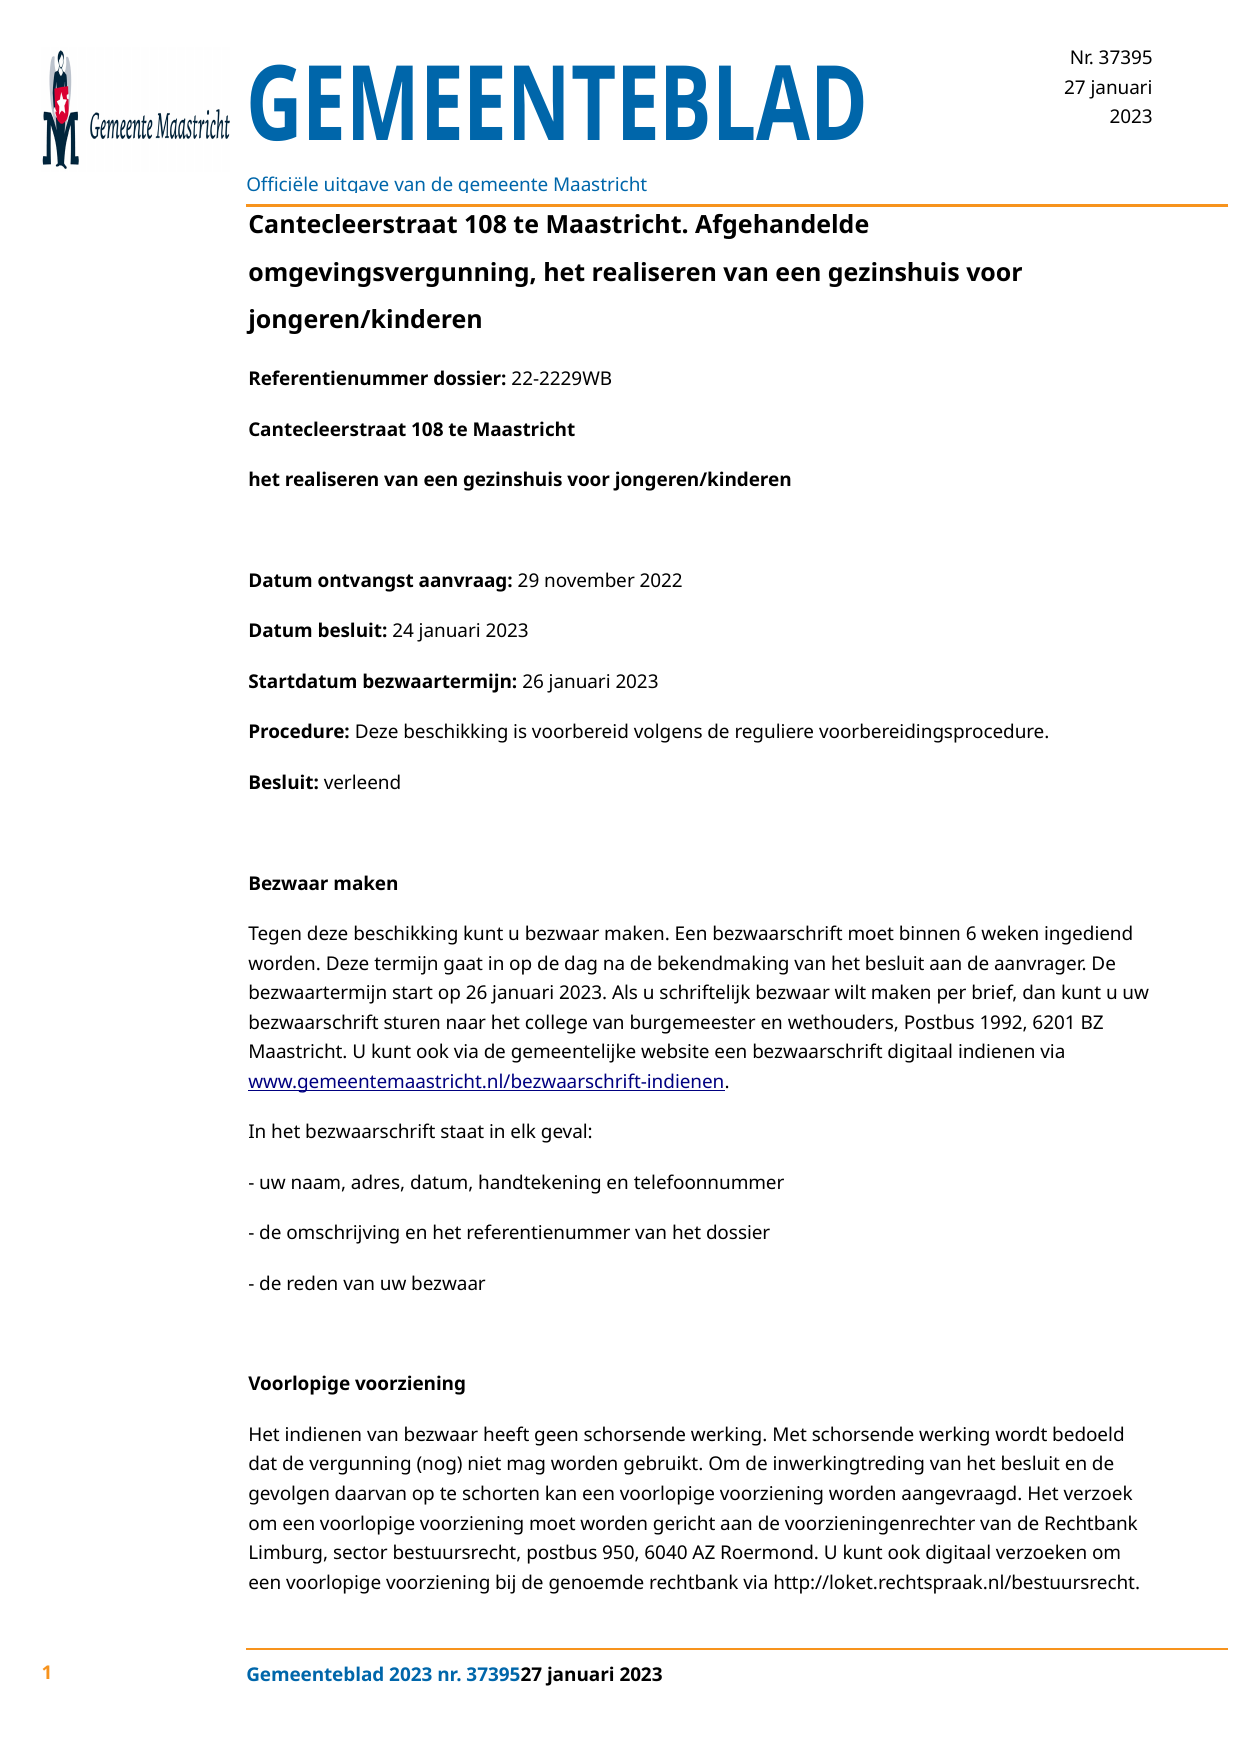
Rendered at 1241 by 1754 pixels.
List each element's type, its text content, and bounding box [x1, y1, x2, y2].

text het realiseren van een gezinshuis voor jongeren/kinderen [248, 466, 1152, 492]
text - de omschrijving en het referentienummer van het dossier [248, 1219, 1152, 1245]
text Datum ontvangst aanvraag: 29 november 2022 [248, 567, 1152, 593]
text Referentienummer dossier: 22-2229WB [248, 366, 1152, 391]
text Tegen deze beschikking kunt u bezwaar maken. Een bezwaarschrift moet binnen 6 weken ingediend worden. Deze termijn gaat in op de dag na de bekendmaking van het besluit aan de aanvrager. De bezwaartermijn start op 26 januari 2023. Als u schriftelijk bezwaar wilt maken per brief, dan kunt u uw bezwaarschrift sturen naar het college van burgemeester en wethouders, Postbus 1992, 6201 BZ Maastricht. U kunt ook via de gemeentelijke website een bezwaarschrift digitaal indienen via www.gemeentemaastricht.nl/bezwaarschrift-indienen. [248, 920, 1152, 1094]
text In het bezwaarschrift staat in elk geval: [248, 1118, 1152, 1144]
text Procedure: Deze beschikking is voorbereid volgens de reguliere voorbereidingsprocedure. [248, 718, 1152, 744]
text Cantecleerstraat 108 te Maastricht [248, 416, 1152, 442]
text Startdatum bezwaartermijn: 26 januari 2023 [248, 668, 1152, 694]
text - de reden van uw bezwaar [248, 1270, 1152, 1295]
text Voorlopige voorziening [248, 1371, 1152, 1396]
text Het indienen van bezwaar heeft geen schorsende werking. Met schorsende werking wordt bedoeld dat de vergunning (nog) niet mag worden gebruikt. Om de inwerkingtreding van het besluit en de gevolgen daarvan op te schorten kan een voorlopige voorziening worden aangevraagd. Het verzoek om een voorlopige voorziening moet worden gericht aan de voorzieningenrechter van de Rechtbank Limburg, sector bestuursrecht, postbus 950, 6040 AZ Roermond. U kunt ook digitaal verzoeken om een voorlopige voorziening bij de genoemde rechtbank via http://loket.rechtspraak.nl/bestuursrecht. [248, 1421, 1152, 1594]
text Datum besluit: 24 januari 2023 [248, 618, 1152, 643]
text - uw naam, adres, datum, handtekening en telefoonnummer [248, 1169, 1152, 1194]
text Besluit: verleend [248, 769, 1152, 794]
picture [41, 47, 231, 172]
text Bezwaar maken [248, 870, 1152, 895]
text Cantecleerstraat 108 te Maastricht. Afgehandelde omgevingsvergunning, het realiseren van een gezinshuis voor jongeren/kinderen [248, 207, 1152, 336]
